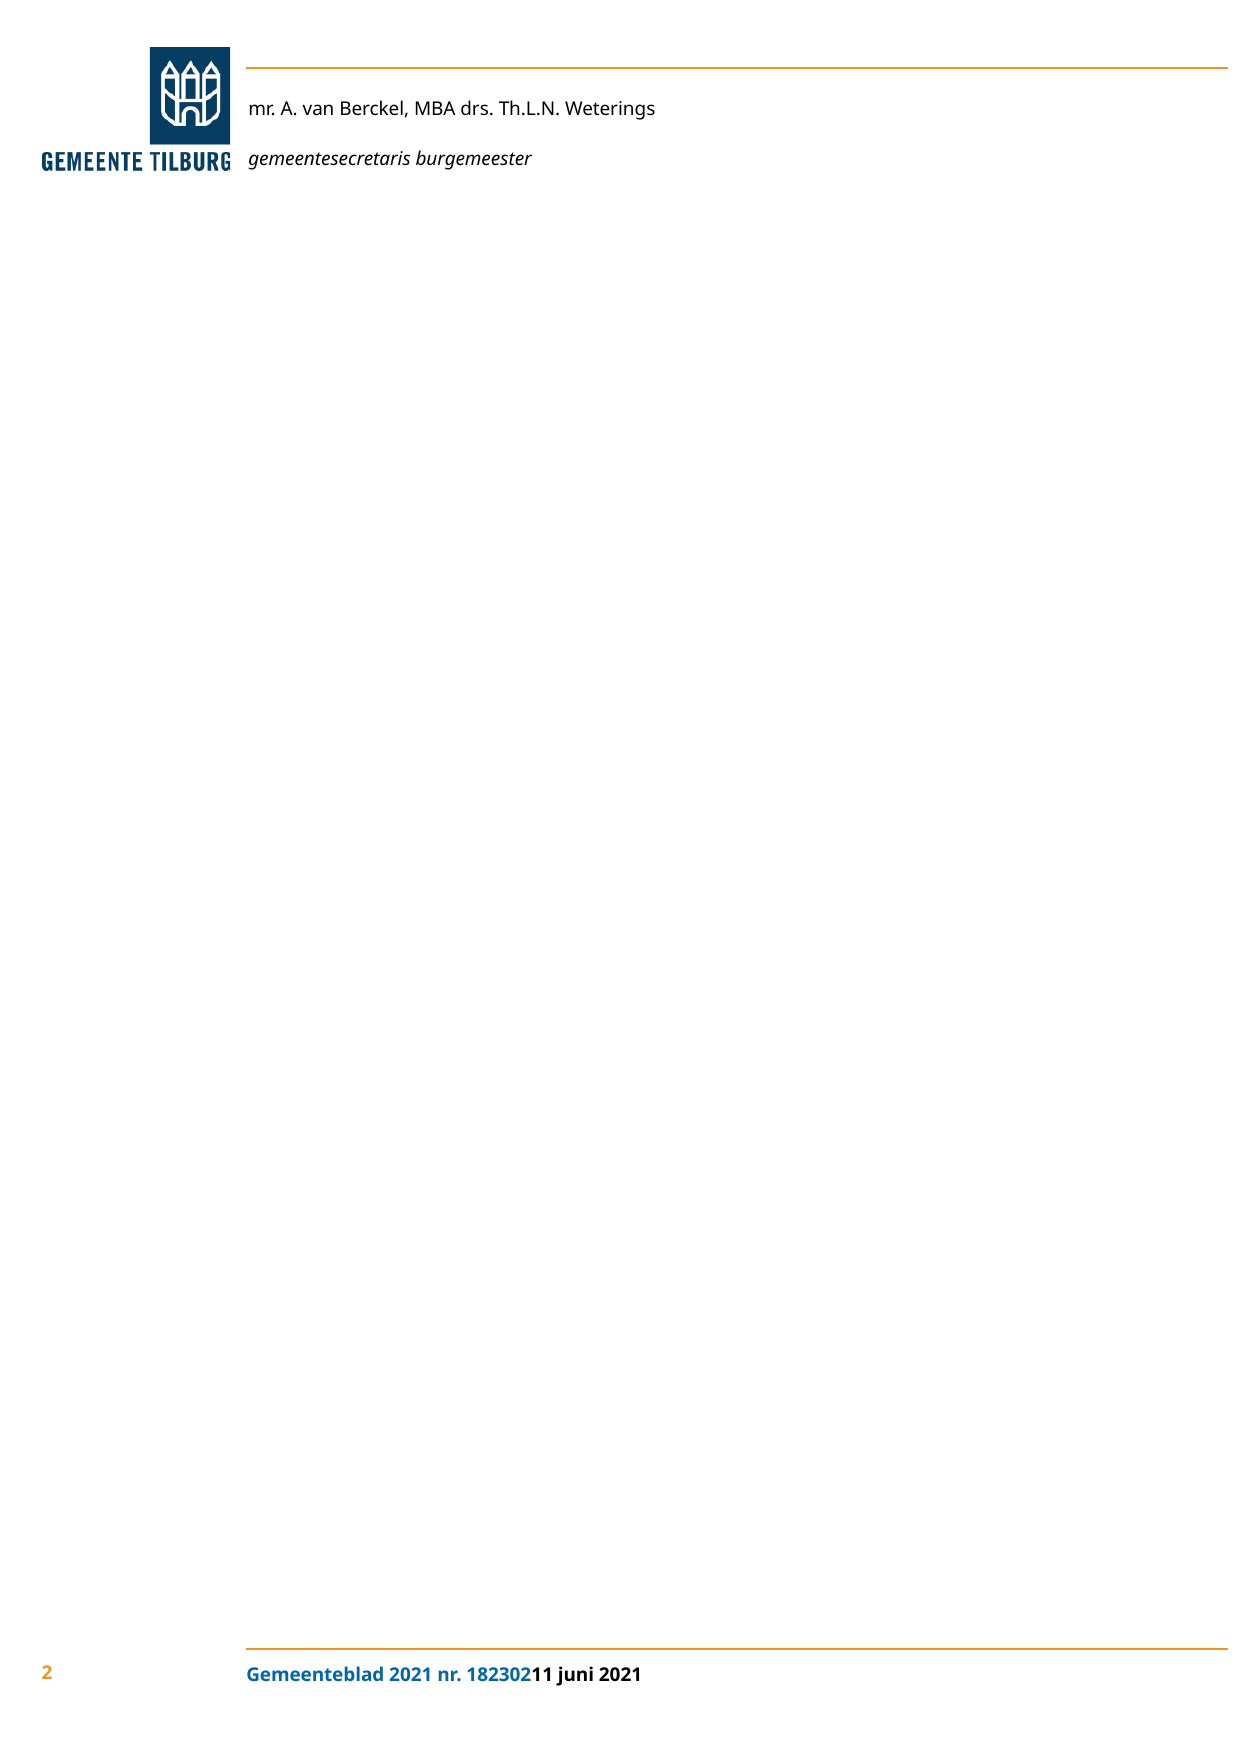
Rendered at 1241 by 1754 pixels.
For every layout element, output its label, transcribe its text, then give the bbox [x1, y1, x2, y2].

text gemeentesecretaris burgemeester [248, 145, 1152, 171]
text mr. A. van Berckel, MBA drs. Th.L.N. Weterings [248, 95, 1152, 121]
picture [41, 47, 231, 172]
